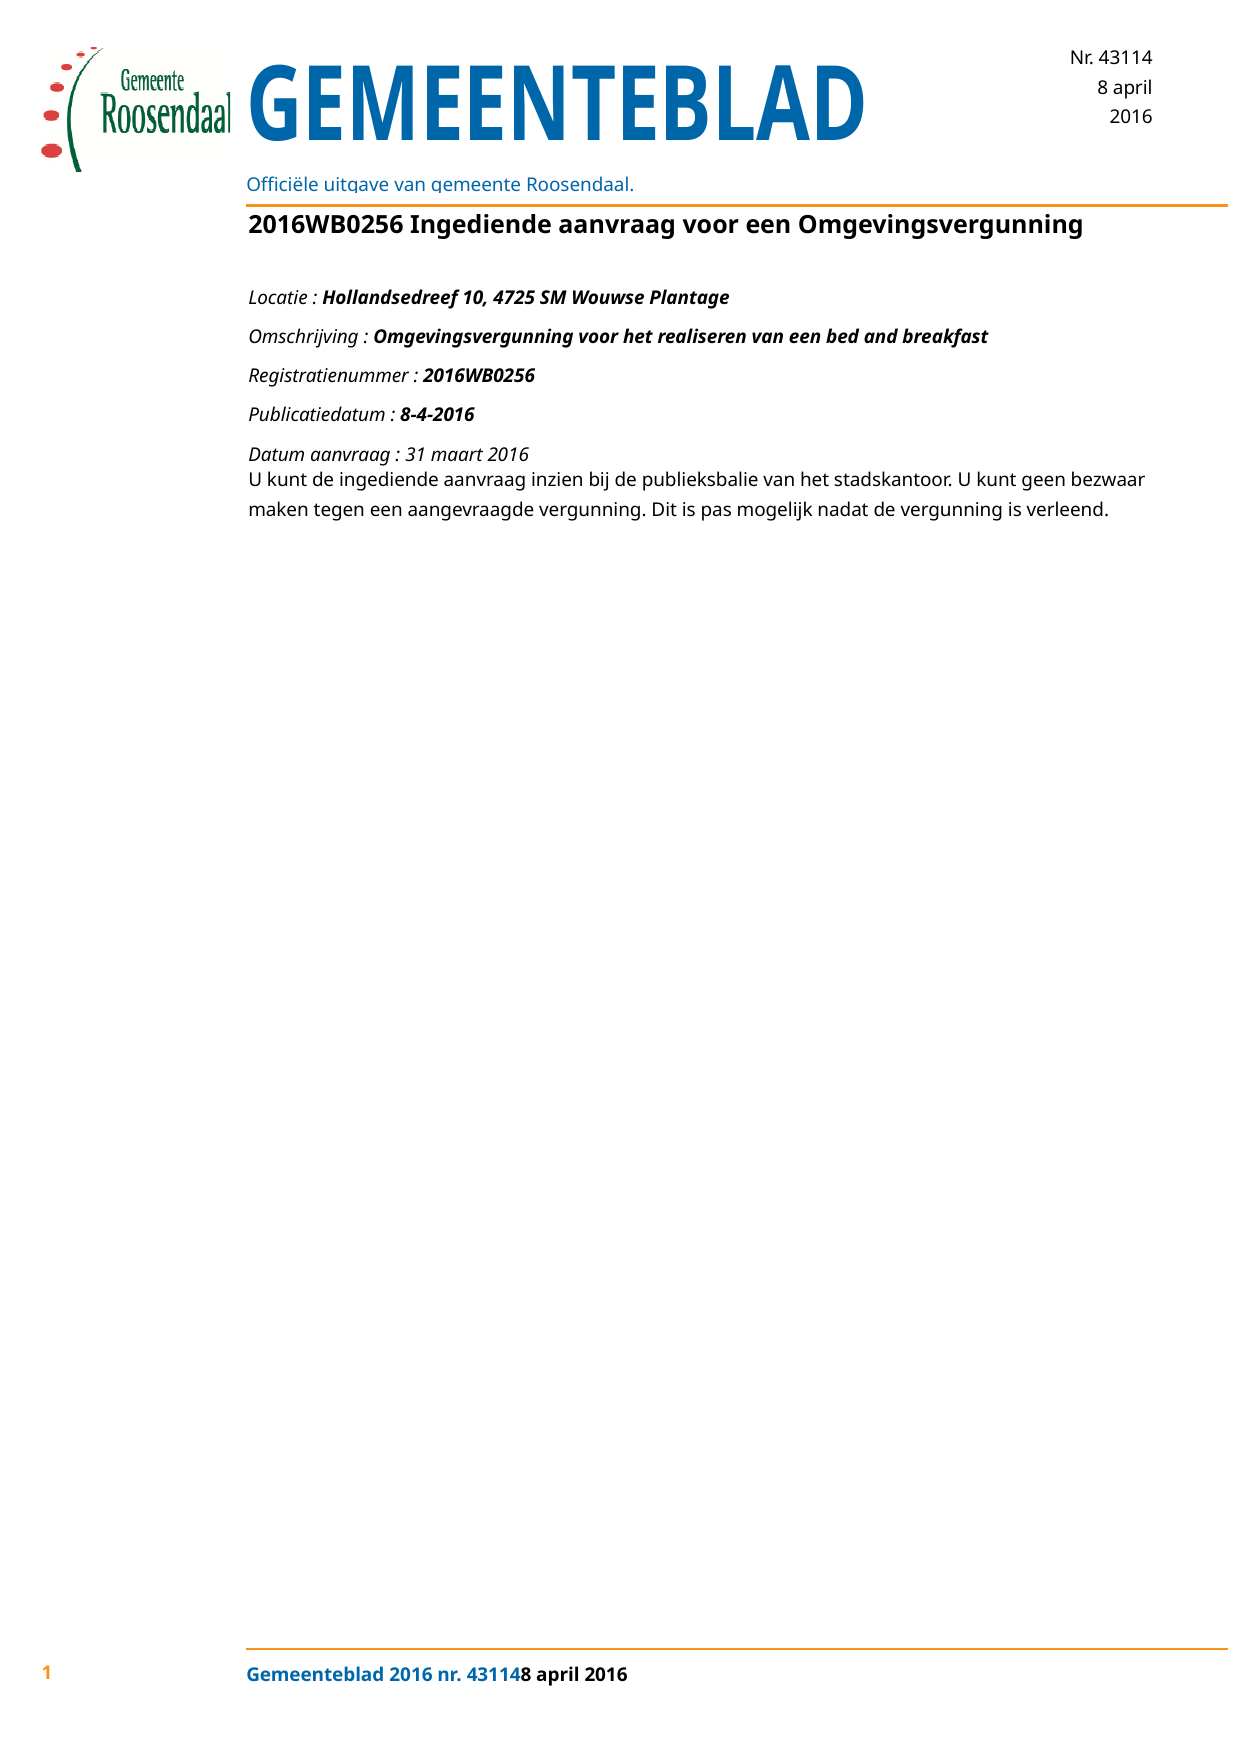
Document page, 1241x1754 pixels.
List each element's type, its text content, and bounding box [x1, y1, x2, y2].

picture [41, 47, 231, 172]
text Registratienummer : 2016WB0256 [248, 362, 1152, 388]
text Locatie : Hollandsedreef 10, 4725 SM Wouwse Plantage [248, 284, 1152, 309]
text Datum aanvraag : 31 maart 2016 [248, 441, 1152, 467]
text U kunt de ingediende aanvraag inzien bij de publieksbalie van het stadskantoor. U kunt geen bezwaar maken tegen een aangevraagde vergunning. Dit is pas mogelijk nadat de vergunning is verleend. [248, 467, 1152, 522]
text 2016WB0256 Ingediende aanvraag voor een Omgevingsvergunning [248, 207, 1152, 241]
text Omschrijving : Omgevingsvergunning voor het realiseren van een bed and breakfast [248, 323, 1152, 349]
text Publicatiedatum : 8-4-2016 [248, 402, 1152, 427]
